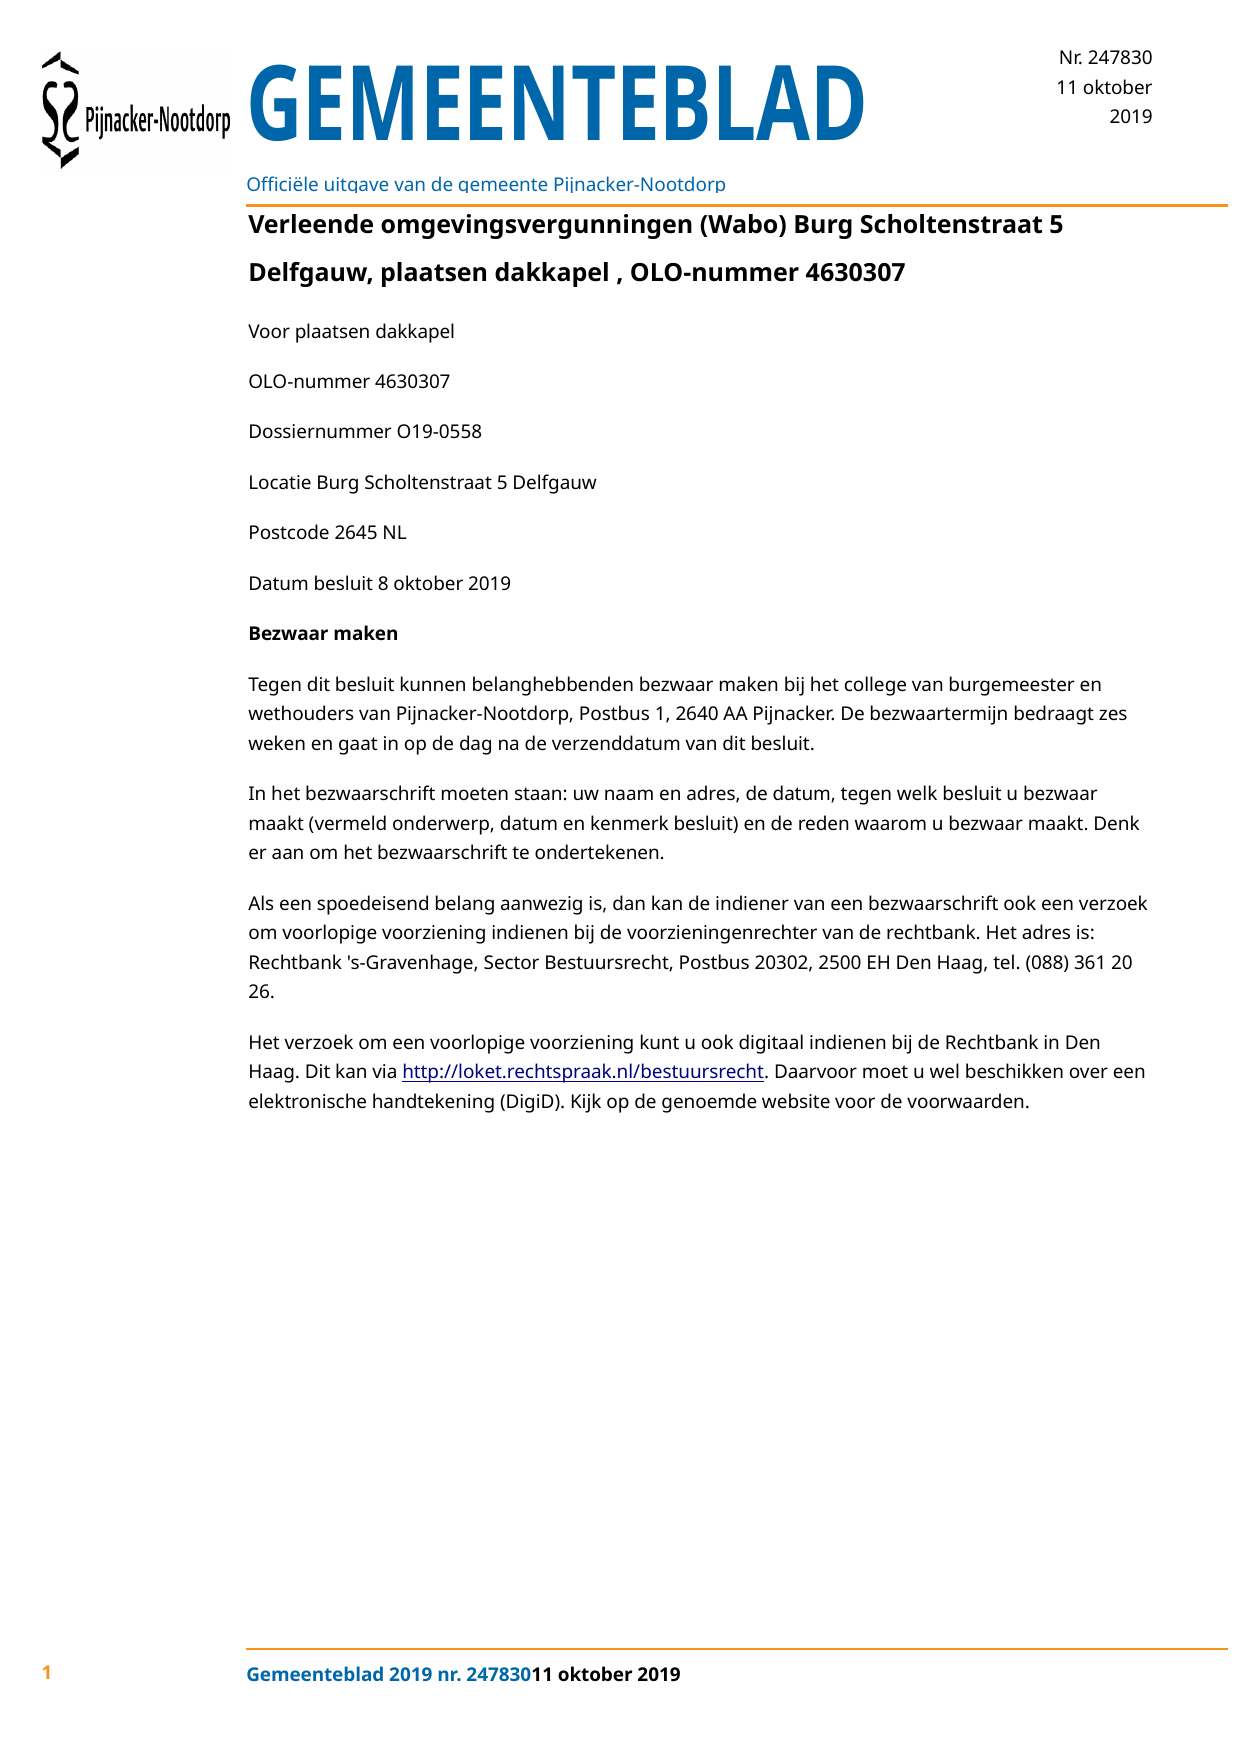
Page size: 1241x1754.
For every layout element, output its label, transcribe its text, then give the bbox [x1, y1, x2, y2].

text Bezwaar maken [248, 620, 1152, 646]
text Verleende omgevingsvergunningen (Wabo) Burg Scholtenstraat 5 Delfgauw, plaatsen dakkapel , OLO-nummer 4630307 [248, 207, 1152, 288]
text Tegen dit besluit kunnen belanghebbenden bezwaar maken bij het college van burgemeester en wethouders van Pijnacker-Nootdorp, Postbus 1, 2640 AA Pijnacker. De bezwaartermijn bedraagt zes weken en gaat in op de dag na de verzenddatum van dit besluit. [248, 671, 1152, 756]
text Het verzoek om een voorlopige voorziening kunt u ook digitaal indienen bij de Rechtbank in Den Haag. Dit kan via http://loket.rechtspraak.nl/bestuursrecht. Daarvoor moet u wel beschikken over een elektronische handtekening (DigiD). Kijk op de genoemde website voor de voorwaarden. [248, 1029, 1152, 1114]
text Als een spoedeisend belang aanwezig is, dan kan de indiener van een bezwaarschrift ook een verzoek om voorlopige voorziening indienen bij de voorzieningenrechter van de rechtbank. Het adres is: Rechtbank 's-Gravenhage, Sector Bestuursrecht, Postbus 20302, 2500 EH Den Haag, tel. (088) 361 20 26. [248, 890, 1152, 1004]
text In het bezwaarschrift moeten staan: uw naam en adres, de datum, tegen welk besluit u bezwaar maakt (vermeld onderwerp, datum en kenmerk besluit) en de reden waarom u bezwaar maakt. Denk er aan om het bezwaarschrift te ondertekenen. [248, 780, 1152, 865]
text Locatie Burg Scholtenstraat 5 Delfgauw [248, 469, 1152, 495]
text Datum besluit 8 oktober 2019 [248, 570, 1152, 596]
text Dossiernummer O19-0558 [248, 419, 1152, 444]
text Postcode 2645 NL [248, 519, 1152, 545]
picture [41, 47, 231, 172]
text Voor plaatsen dakkapel [248, 318, 1152, 344]
text OLO-nummer 4630307 [248, 368, 1152, 394]
